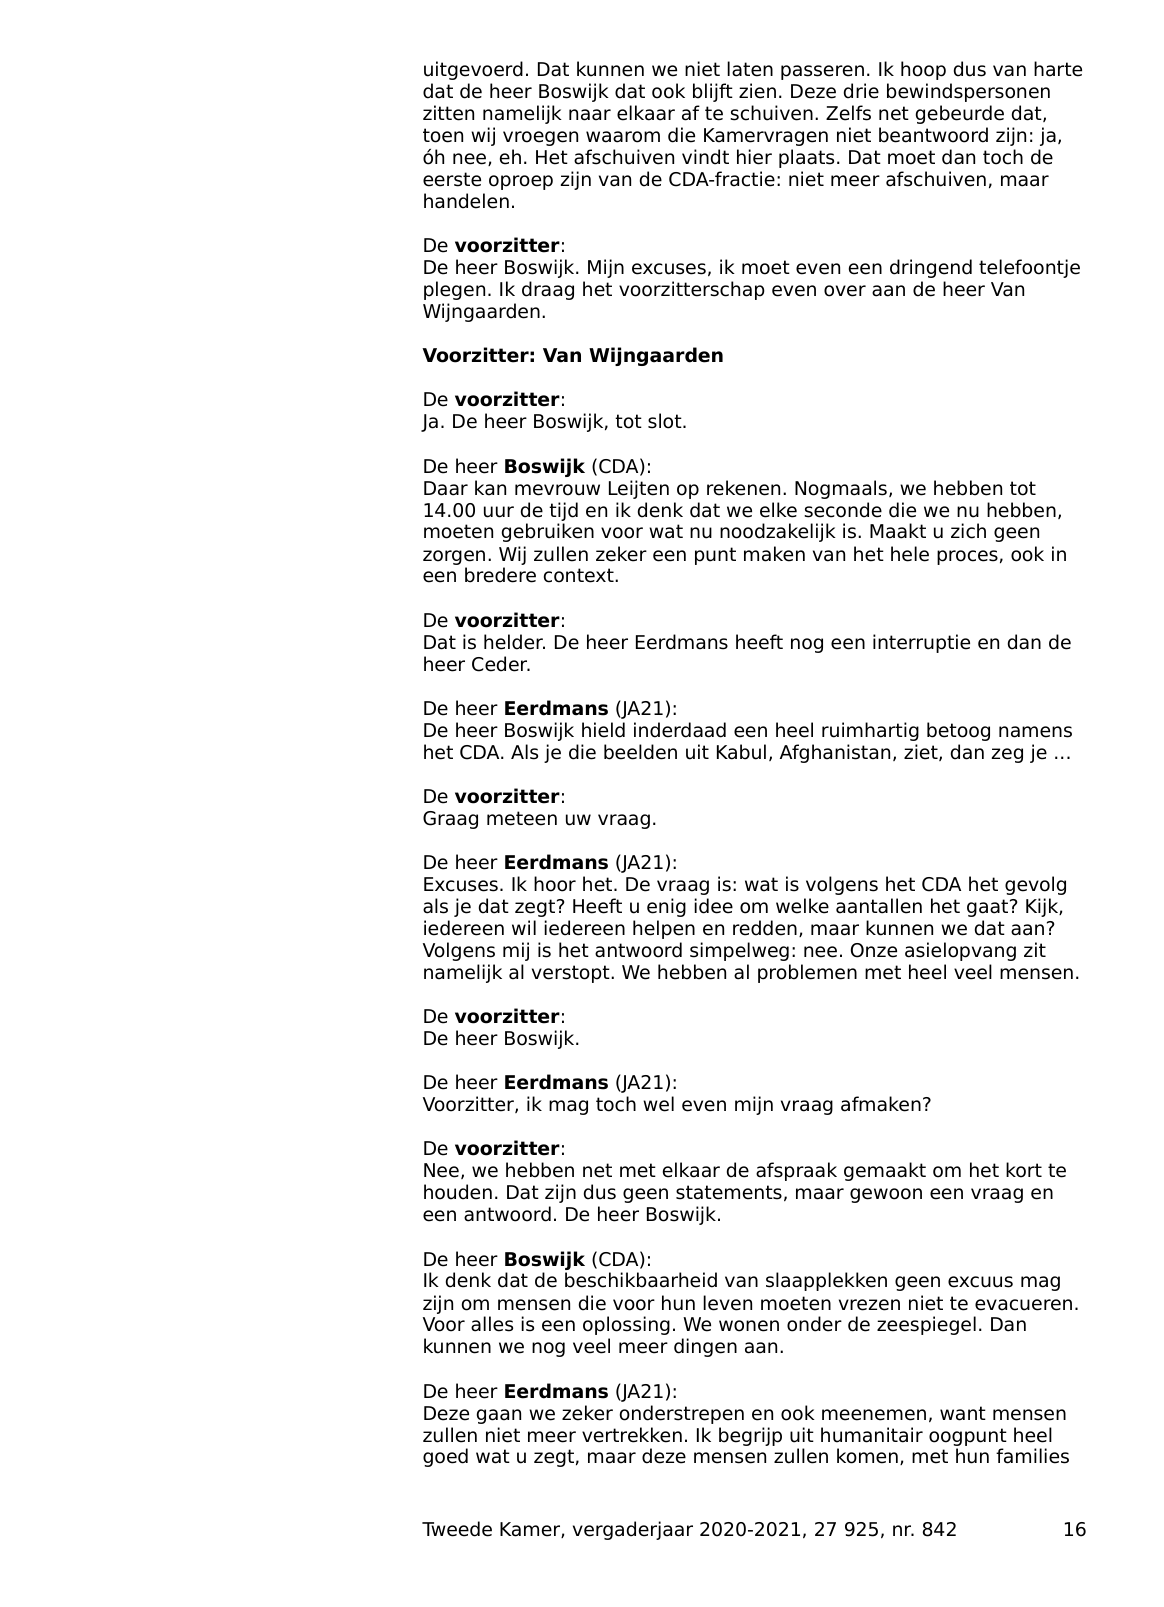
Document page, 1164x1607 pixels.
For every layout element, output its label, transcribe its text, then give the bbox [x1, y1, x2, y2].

text De heer Eerdmans (JA21): [422, 1381, 1087, 1402]
text De heer Eerdmans (JA21): [422, 1072, 1087, 1094]
text Deze gaan we zeker onderstrepen en ook meenemen, want mensen zullen niet meer vertrekken. Ik begrijp uit humanitair oogpunt heel goed wat u zegt, maar deze mensen zullen komen, met hun families [422, 1402, 1087, 1468]
text Excuses. Ik hoor het. De vraag is: wat is volgens het CDA het gevolg als je dat zegt? Heeft u enig idee om welke aantallen het gaat? Kijk, iedereen wil iedereen helpen en redden, maar kunnen we dat aan? Volgens mij is het antwoord simpelweg: nee. Onze asielopvang zit namelijk al verstopt. We hebben al problemen met heel veel mensen. [422, 874, 1087, 984]
subtitle Voorzitter: Van Wijngaarden [422, 345, 1087, 367]
text De voorzitter: [422, 235, 1087, 257]
text De voorzitter: [422, 1138, 1087, 1160]
text Dat is helder. De heer Eerdmans heeft nog een interruptie en dan de heer Ceder. [422, 632, 1087, 676]
text De heer Boswijk hield inderdaad een heel ruimhartig betoog namens het CDA. Als je die beelden uit Kabul, Afghanistan, ziet, dan zeg je ... [422, 720, 1087, 764]
text De heer Eerdmans (JA21): [422, 698, 1087, 720]
text De voorzitter: [422, 1006, 1087, 1028]
text Ik denk dat de beschikbaarheid van slaapplekken geen excuus mag zijn om mensen die voor hun leven moeten vrezen niet te evacueren. Voor alles is een oplossing. We wonen onder de zeespiegel. Dan kunnen we nog veel meer dingen aan. [422, 1270, 1087, 1358]
text De heer Boswijk. [422, 1028, 1087, 1050]
text De voorzitter: [422, 609, 1087, 632]
text uitgevoerd. Dat kunnen we niet laten passeren. Ik hoop dus van harte dat de heer Boswijk dat ook blijft zien. Deze drie bewindspersonen zitten namelijk naar elkaar af te schuiven. Zelfs net gebeurde dat, toen wij vroegen waarom die Kamervragen niet beantwoord zijn: ja, óh nee, eh. Het afschuiven vindt hier plaats. Dat moet dan toch de eerste oproep zijn van de CDA-fractie: niet meer afschuiven, maar handelen. [422, 59, 1087, 213]
text Graag meteen uw vraag. [422, 808, 1087, 830]
text De heer Boswijk (CDA): [422, 1248, 1087, 1270]
text De voorzitter: [422, 389, 1087, 411]
text De voorzitter: [422, 786, 1087, 808]
text Voorzitter, ik mag toch wel even mijn vraag afmaken? [422, 1094, 1087, 1116]
text Nee, we hebben net met elkaar de afspraak gemaakt om het kort te houden. Dat zijn dus geen statements, maar gewoon een vraag en een antwoord. De heer Boswijk. [422, 1160, 1087, 1226]
text De heer Eerdmans (JA21): [422, 852, 1087, 874]
text De heer Boswijk (CDA): [422, 456, 1087, 477]
text Ja. De heer Boswijk, tot slot. [422, 411, 1087, 433]
text De heer Boswijk. Mijn excuses, ik moet even een dringend telefoontje plegen. Ik draag het voorzitterschap even over aan de heer Van Wijngaarden. [422, 257, 1087, 323]
text Daar kan mevrouw Leijten op rekenen. Nogmaals, we hebben tot 14.00 uur de tijd en ik denk dat we elke seconde die we nu hebben, moeten gebruiken voor wat nu noodzakelijk is. Maakt u zich geen zorgen. Wij zullen zeker een punt maken van het hele proces, ook in een bredere context. [422, 477, 1087, 587]
